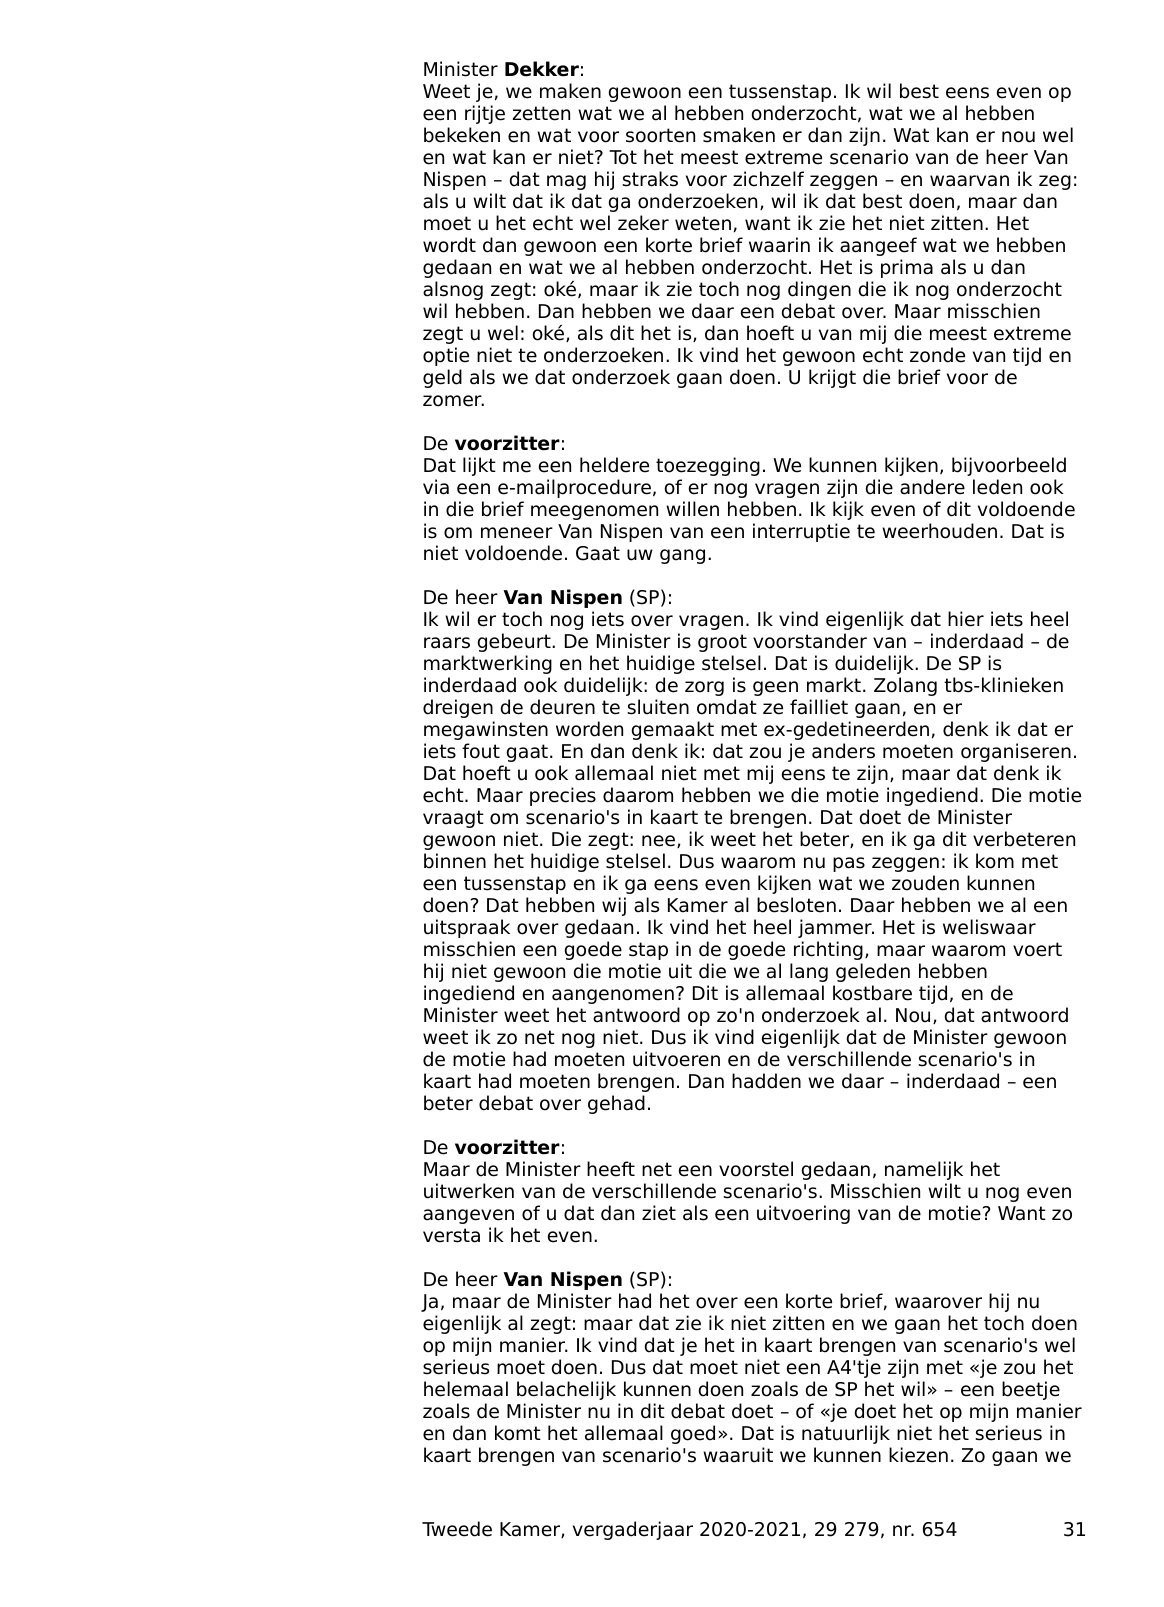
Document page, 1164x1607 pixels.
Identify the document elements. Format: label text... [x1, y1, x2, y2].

text De voorzitter: [422, 1137, 1087, 1159]
text Ik wil er toch nog iets over vragen. Ik vind eigenlijk dat hier iets heel raars gebeurt. De Minister is groot voorstander van – inderdaad – de marktwerking en het huidige stelsel. Dat is duidelijk. De SP is inderdaad ook duidelijk: de zorg is geen markt. Zolang tbs-klinieken dreigen de deuren te sluiten omdat ze failliet gaan, en er megawinsten worden gemaakt met ex-gedetineerden, denk ik dat er iets fout gaat. En dan denk ik: dat zou je anders moeten organiseren. Dat hoeft u ook allemaal niet met mij eens te zijn, maar dat denk ik echt. Maar precies daarom hebben we die motie ingediend. Die motie vraagt om scenario's in kaart te brengen. Dat doet de Minister gewoon niet. Die zegt: nee, ik weet het beter, en ik ga dit verbeteren binnen het huidige stelsel. Dus waarom nu pas zeggen: ik kom met een tussenstap en ik ga eens even kijken wat we zouden kunnen doen? Dat hebben wij als Kamer al besloten. Daar hebben we al een uitspraak over gedaan. Ik vind het heel jammer. Het is weliswaar misschien een goede stap in de goede richting, maar waarom voert hij niet gewoon die motie uit die we al lang geleden hebben ingediend en aangenomen? Dit is allemaal kostbare tijd, en de Minister weet het antwoord op zo'n onderzoek al. Nou, dat antwoord weet ik zo net nog niet. Dus ik vind eigenlijk dat de Minister gewoon de motie had moeten uitvoeren en de verschillende scenario's in kaart had moeten brengen. Dan hadden we daar – inderdaad – een beter debat over gehad. [422, 609, 1087, 1114]
text De heer Van Nispen (SP): [422, 587, 1087, 609]
text Ja, maar de Minister had het over een korte brief, waarover hij nu eigenlijk al zegt: maar dat zie ik niet zitten en we gaan het toch doen op mijn manier. Ik vind dat je het in kaart brengen van scenario's wel serieus moet doen. Dus dat moet niet een A4'tje zijn met «je zou het helemaal belachelijk kunnen doen zoals de SP het wil» – een beetje zoals de Minister nu in dit debat doet – of «je doet het op mijn manier en dan komt het allemaal goed». Dat is natuurlijk niet het serieus in kaart brengen van scenario's waaruit we kunnen kiezen. Zo gaan we [422, 1291, 1087, 1467]
text Minister Dekker: [422, 59, 1087, 81]
text Maar de Minister heeft net een voorstel gedaan, namelijk het uitwerken van de verschillende scenario's. Misschien wilt u nog even aangeven of u dat dan ziet als een uitvoering van de motie? Want zo versta ik het even. [422, 1159, 1087, 1247]
text De heer Van Nispen (SP): [422, 1269, 1087, 1291]
text Dat lijkt me een heldere toezegging. We kunnen kijken, bijvoorbeeld via een e-mailprocedure, of er nog vragen zijn die andere leden ook in die brief meegenomen willen hebben. Ik kijk even of dit voldoende is om meneer Van Nispen van een interruptie te weerhouden. Dat is niet voldoende. Gaat uw gang. [422, 455, 1087, 565]
text De voorzitter: [422, 433, 1087, 455]
text Weet je, we maken gewoon een tussenstap. Ik wil best eens even op een rijtje zetten wat we al hebben onderzocht, wat we al hebben bekeken en wat voor soorten smaken er dan zijn. Wat kan er nou wel en wat kan er niet? Tot het meest extreme scenario van de heer Van Nispen – dat mag hij straks voor zichzelf zeggen – en waarvan ik zeg: als u wilt dat ik dat ga onderzoeken, wil ik dat best doen, maar dan moet u het echt wel zeker weten, want ik zie het niet zitten. Het wordt dan gewoon een korte brief waarin ik aangeef wat we hebben gedaan en wat we al hebben onderzocht. Het is prima als u dan alsnog zegt: oké, maar ik zie toch nog dingen die ik nog onderzocht wil hebben. Dan hebben we daar een debat over. Maar misschien zegt u wel: oké, als dit het is, dan hoeft u van mij die meest extreme optie niet te onderzoeken. Ik vind het gewoon echt zonde van tijd en geld als we dat onderzoek gaan doen. U krijgt die brief voor de zomer. [422, 81, 1087, 411]
